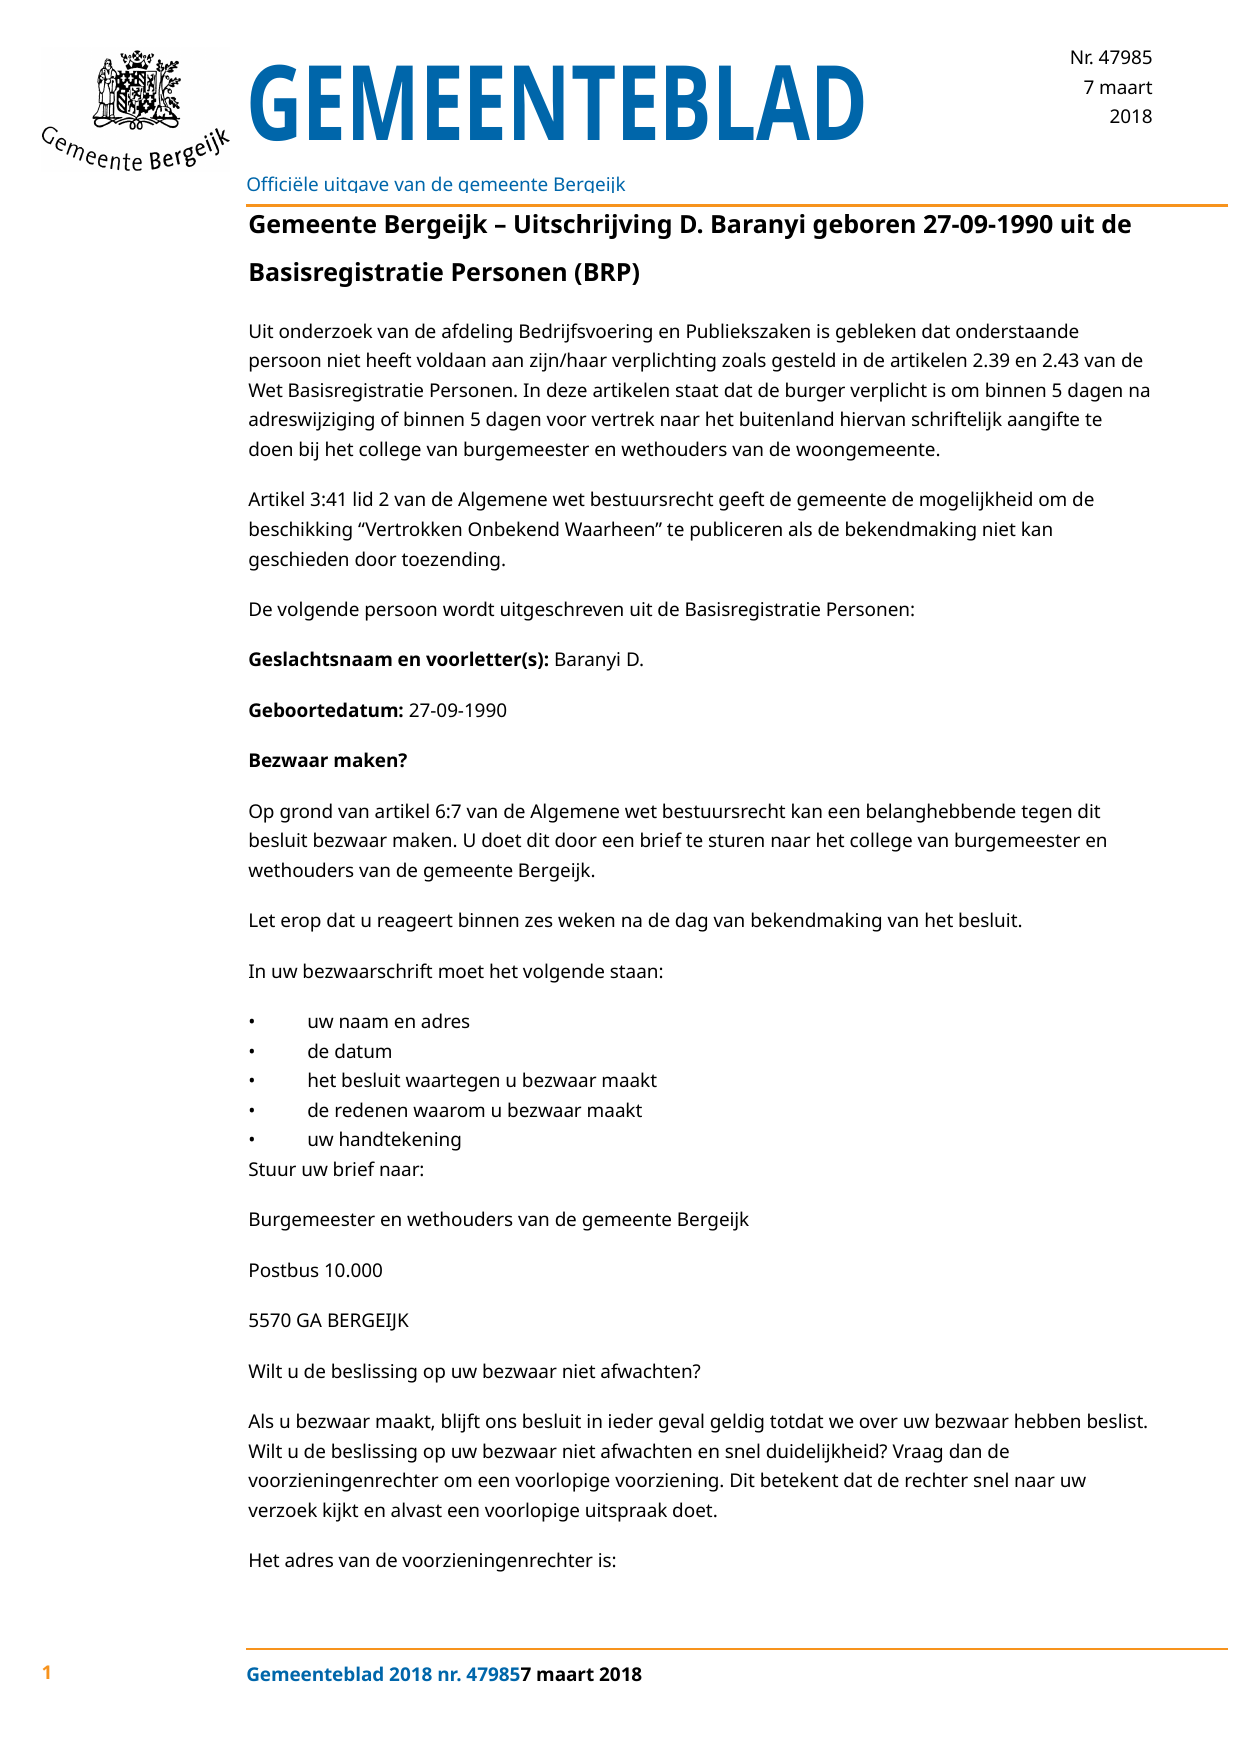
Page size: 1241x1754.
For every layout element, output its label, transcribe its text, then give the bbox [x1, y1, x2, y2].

text Geboortedatum: 27-09-1990 [248, 697, 1152, 723]
text Op grond van artikel 6:7 van de Algemene wet bestuursrecht kan een belanghebbende tegen dit besluit bezwaar maken. U doet dit door een brief te sturen naar het college van burgemeester en wethouders van de gemeente Bergeijk. [248, 798, 1152, 883]
text De volgende persoon wordt uitgeschreven uit de Basisregistratie Personen: [248, 596, 1152, 622]
text In uw bezwaarschrift moet het volgende staan: [248, 958, 1152, 984]
list de datum [248, 1038, 1152, 1064]
text Let erop dat u reageert binnen zes weken na de dag van bekendmaking van het besluit. [248, 907, 1152, 933]
text Artikel 3:41 lid 2 van de Algemene wet bestuursrecht geeft de gemeente de mogelijkheid om de beschikking “Vertrokken Onbekend Waarheen” te publiceren als de bekendmaking niet kan geschieden door toezending. [248, 487, 1152, 572]
text 5570 GA BERGEIJK [248, 1307, 1152, 1333]
text Stuur uw brief naar: [248, 1156, 1152, 1182]
text Wilt u de beslissing op uw bezwaar niet afwachten? [248, 1358, 1152, 1384]
text Uit onderzoek van de afdeling Bedrijfsvoering en Publiekszaken is gebleken dat onderstaande persoon niet heeft voldaan aan zijn/haar verplichting zoals gesteld in de artikelen 2.39 en 2.43 van de Wet Basisregistratie Personen. In deze artikelen staat dat de burger verplicht is om binnen 5 dagen na adreswijziging of binnen 5 dagen voor vertrek naar het buitenland hiervan schriftelijk aangifte te doen bij het college van burgemeester en wethouders van de woongemeente. [248, 318, 1152, 462]
text Bezwaar maken? [248, 747, 1152, 773]
text Postbus 10.000 [248, 1257, 1152, 1283]
text Geslachtsnaam en voorletter(s): Baranyi D. [248, 647, 1152, 672]
list het besluit waartegen u bezwaar maakt [248, 1067, 1152, 1093]
text Gemeente Bergeijk – Uitschrijving D. Baranyi geboren 27-09-1990 uit de Basisregistratie Personen (BRP) [248, 207, 1152, 288]
text Burgemeester en wethouders van de gemeente Bergeijk [248, 1207, 1152, 1232]
list uw naam en adres [248, 1008, 1152, 1034]
text Als u bezwaar maakt, blijft ons besluit in ieder geval geldig totdat we over uw bezwaar hebben beslist. Wilt u de beslissing op uw bezwaar niet afwachten en snel duidelijkheid? Vraag dan de voorzieningenrechter om een voorlopige voorziening. Dit betekent dat de rechter snel naar uw verzoek kijkt en alvast een voorlopige uitspraak doet. [248, 1408, 1152, 1523]
list de redenen waarom u bezwaar maakt [248, 1097, 1152, 1123]
list uw handtekening [248, 1127, 1152, 1152]
text Het adres van de voorzieningenrechter is: [248, 1547, 1152, 1573]
picture [41, 47, 231, 172]
